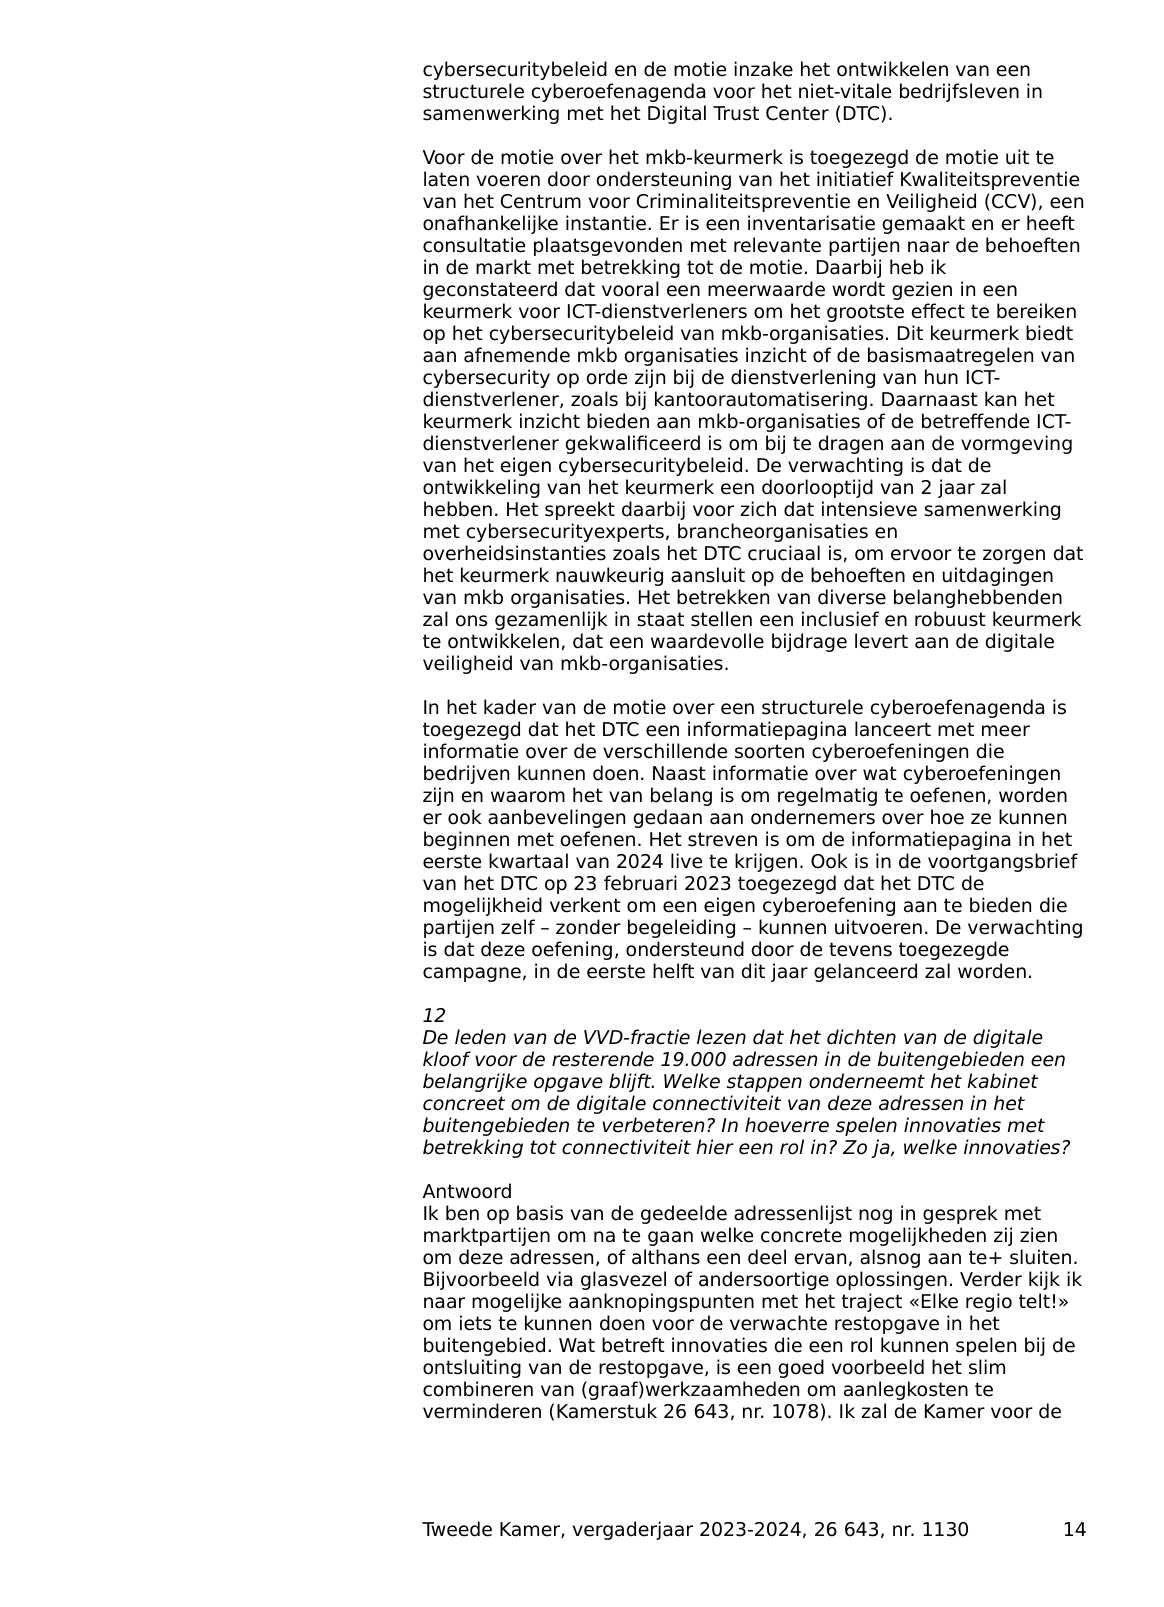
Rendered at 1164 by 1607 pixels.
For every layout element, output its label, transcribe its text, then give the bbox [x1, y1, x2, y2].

text Voor de motie over het mkb-keurmerk is toegezegd de motie uit te laten voeren door ondersteuning van het initiatief Kwaliteitspreventie van het Centrum voor Criminaliteitspreventie en Veiligheid (CCV), een onafhankelijke instantie. Er is een inventarisatie gemaakt en er heeft consultatie plaatsgevonden met relevante partijen naar de behoeften in de markt met betrekking tot de motie. Daarbij heb ik geconstateerd dat vooral een meerwaarde wordt gezien in een keurmerk voor ICT-dienstverleners om het grootste effect te bereiken op het cybersecuritybeleid van mkb-organisaties. Dit keurmerk biedt aan afnemende mkb organisaties inzicht of de basismaatregelen van cybersecurity op orde zijn bij de dienstverlening van hun ICT-dienstverlener, zoals bij kantoorautomatisering. Daarnaast kan het keurmerk inzicht bieden aan mkb-organisaties of de betreffende ICT-dienstverlener gekwalificeerd is om bij te dragen aan de vormgeving van het eigen cybersecuritybeleid. De verwachting is dat de ontwikkeling van het keurmerk een doorlooptijd van 2 jaar zal hebben. Het spreekt daarbij voor zich dat intensieve samenwerking met cybersecurityexperts, brancheorganisaties en overheidsinstanties zoals het DTC cruciaal is, om ervoor te zorgen dat het keurmerk nauwkeurig aansluit op de behoeften en uitdagingen van mkb organisaties. Het betrekken van diverse belanghebbenden zal ons gezamenlijk in staat stellen een inclusief en robuust keurmerk te ontwikkelen, dat een waardevolle bijdrage levert aan de digitale veiligheid van mkb-organisaties. [422, 147, 1087, 675]
text cybersecuritybeleid en de motie inzake het ontwikkelen van een structurele cyberoefenagenda voor het niet-vitale bedrijfsleven in samenwerking met het Digital Trust Center (DTC). [422, 59, 1087, 125]
text Antwoord [422, 1181, 1087, 1203]
text 12 [422, 1005, 1087, 1027]
text In het kader van de motie over een structurele cyberoefenagenda is toegezegd dat het DTC een informatiepagina lanceert met meer informatie over de verschillende soorten cyberoefeningen die bedrijven kunnen doen. Naast informatie over wat cyberoefeningen zijn en waarom het van belang is om regelmatig te oefenen, worden er ook aanbevelingen gedaan aan ondernemers over hoe ze kunnen beginnen met oefenen. Het streven is om de informatiepagina in het eerste kwartaal van 2024 live te krijgen. Ook is in de voortgangsbrief van het DTC op 23 februari 2023 toegezegd dat het DTC de mogelijkheid verkent om een eigen cyberoefening aan te bieden die partijen zelf – zonder begeleiding – kunnen uitvoeren. De verwachting is dat deze oefening, ondersteund door de tevens toegezegde campagne, in de eerste helft van dit jaar gelanceerd zal worden. [422, 697, 1087, 983]
text De leden van de VVD-fractie lezen dat het dichten van de digitale kloof voor de resterende 19.000 adressen in de buitengebieden een belangrijke opgave blijft. Welke stappen onderneemt het kabinet concreet om de digitale connectiviteit van deze adressen in het buitengebieden te verbeteren? In hoeverre spelen innovaties met betrekking tot connectiviteit hier een rol in? Zo ja, welke innovaties? [422, 1027, 1087, 1159]
text Ik ben op basis van de gedeelde adressenlijst nog in gesprek met marktpartijen om na te gaan welke concrete mogelijkheden zij zien om deze adressen, of althans een deel ervan, alsnog aan te+ sluiten. Bijvoorbeeld via glasvezel of andersoortige oplossingen. Verder kijk ik naar mogelijke aanknopingspunten met het traject «Elke regio telt!» om iets te kunnen doen voor de verwachte restopgave in het buitengebied. Wat betreft innovaties die een rol kunnen spelen bij de ontsluiting van de restopgave, is een goed voorbeeld het slim combineren van (graaf)werkzaamheden om aanlegkosten te verminderen (Kamerstuk 26 643, nr. 1078). Ik zal de Kamer voor de [422, 1203, 1087, 1423]
